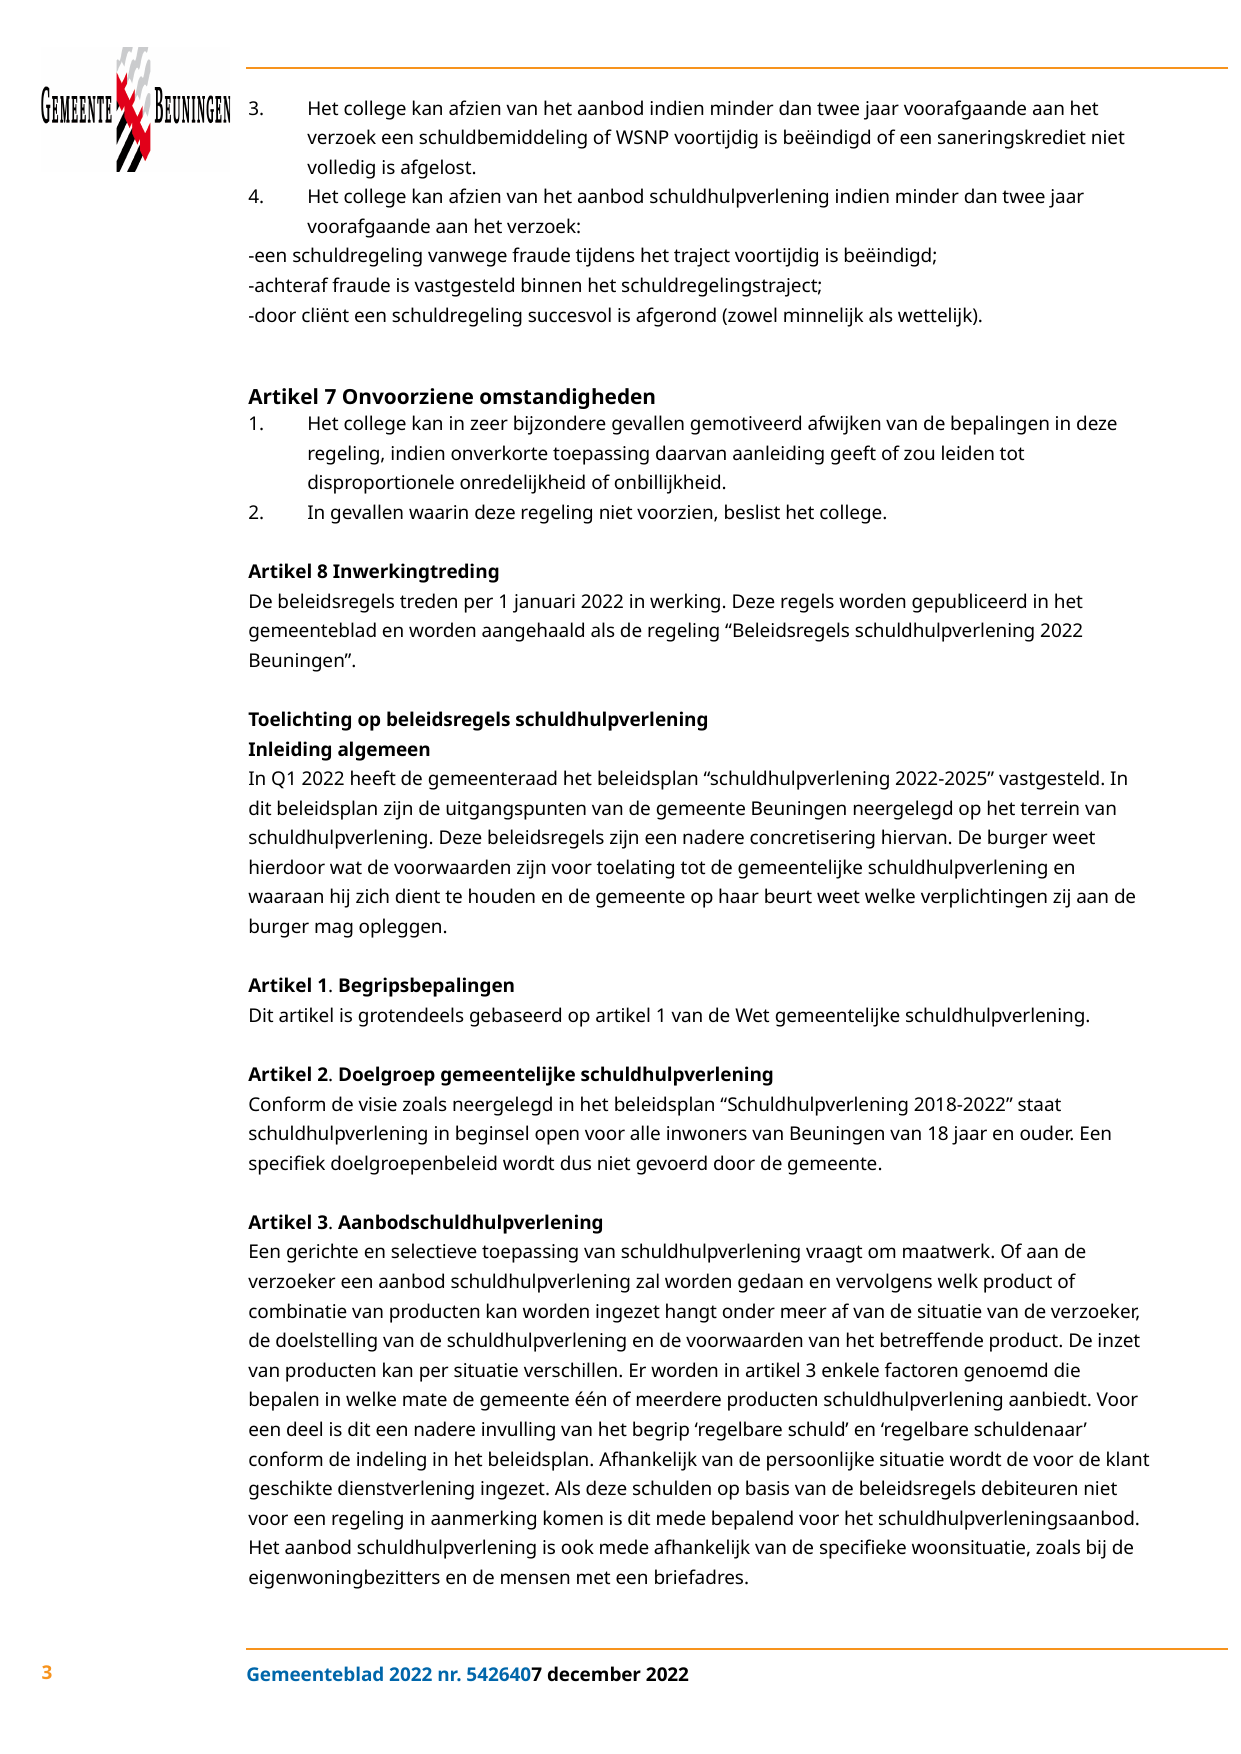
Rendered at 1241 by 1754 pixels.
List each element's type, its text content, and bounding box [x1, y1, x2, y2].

text In Q1 2022 heeft de gemeenteraad het beleidsplan “schuldhulpverlening 2022-2025” vastgesteld. In dit beleidsplan zijn de uitgangspunten van de gemeente Beuningen neergelegd op het terrein van schuldhulpverlening. Deze beleidsregels zijn een nadere concretisering hiervan. De burger weet hierdoor wat de voorwaarden zijn voor toelating tot de gemeentelijke schuldhulpverlening en waaraan hij zich dient te houden en de gemeente op haar beurt weet welke verplichtingen zij aan de burger mag opleggen. [248, 765, 1152, 939]
text -door cliënt een schuldregeling succesvol is afgerond (zowel minnelijk als wettelijk). [248, 302, 1152, 328]
text -een schuldregeling vanwege fraude tijdens het traject voortijdig is beëindigd; [248, 243, 1152, 268]
text Toelichting op beleidsregels schuldhulpverlening [248, 706, 1152, 732]
text De beleidsregels treden per 1 januari 2022 in werking. Deze regels worden gepubliceerd in het gemeenteblad en worden aangehaald als de regeling “Beleidsregels schuldhulpverlening 2022 Beuningen”. [248, 588, 1152, 673]
text Artikel 3. Aanbodschuldhulpverlening [248, 1209, 1152, 1235]
text Dit artikel is grotendeels gebaseerd op artikel 1 van de Wet gemeentelijke schuldhulpverlening. [248, 1002, 1152, 1028]
list Het college kan afzien van het aanbod schuldhulpverlening indien minder dan twee jaar voorafgaande aan het verzoek: [248, 183, 1152, 239]
text Conform de visie zoals neergelegd in het beleidsplan “Schuldhulpverlening 2018-2022” staat schuldhulpverlening in beginsel open voor alle inwoners van Beuningen van 18 jaar en ouder. Een specifiek doelgroepenbeleid wordt dus niet gevoerd door de gemeente. [248, 1091, 1152, 1176]
text Een gerichte en selectieve toepassing van schuldhulpverlening vraagt om maatwerk. Of aan de verzoeker een aanbod schuldhulpverlening zal worden gedaan en vervolgens welk product of combinatie van producten kan worden ingezet hangt onder meer af van de situatie van de verzoeker, de doelstelling van de schuldhulpverlening en de voorwaarden van het betreffende product. De inzet van producten kan per situatie verschillen. Er worden in artikel 3 enkele factoren genoemd die bepalen in welke mate de gemeente één of meerdere producten schuldhulpverlening aanbiedt. Voor een deel is dit een nadere invulling van het begrip ‘regelbare schuld’ en ‘regelbare schuldenaar’ conform de indeling in het beleidsplan. Afhankelijk van de persoonlijke situatie wordt de voor de klant geschikte dienstverlening ingezet. Als deze schulden op basis van de beleidsregels debiteuren niet voor een regeling in aanmerking komen is dit mede bepalend voor het schuldhulpverleningsaanbod. Het aanbod schuldhulpverlening is ook mede afhankelijk van de specifieke woonsituatie, zoals bij de eigenwoningbezitters en de mensen met een briefadres. [248, 1239, 1152, 1590]
text -achteraf fraude is vastgesteld binnen het schuldregelingstraject; [248, 272, 1152, 298]
text Artikel 8 Inwerkingtreding [248, 558, 1152, 584]
list Het college kan in zeer bijzondere gevallen gemotiveerd afwijken van de bepalingen in deze regeling, indien onverkorte toepassing daarvan aanleiding geeft of zou leiden tot disproportionele onredelijkheid of onbillijkheid. [248, 410, 1152, 495]
text Inleiding algemeen [248, 736, 1152, 761]
text Artikel 2. Doelgroep gemeentelijke schuldhulpverlening [248, 1061, 1152, 1087]
text Artikel 1. Begripsbepalingen [248, 972, 1152, 998]
list In gevallen waarin deze regeling niet voorzien, beslist het college. [248, 499, 1152, 525]
picture [41, 47, 231, 172]
list Het college kan afzien van het aanbod indien minder dan twee jaar voorafgaande aan het verzoek een schuldbemiddeling of WSNP voortijdig is beëindigd of een saneringskrediet niet volledig is afgelost. [248, 95, 1152, 180]
text Artikel 7 Onvoorziene omstandigheden [248, 382, 1152, 410]
